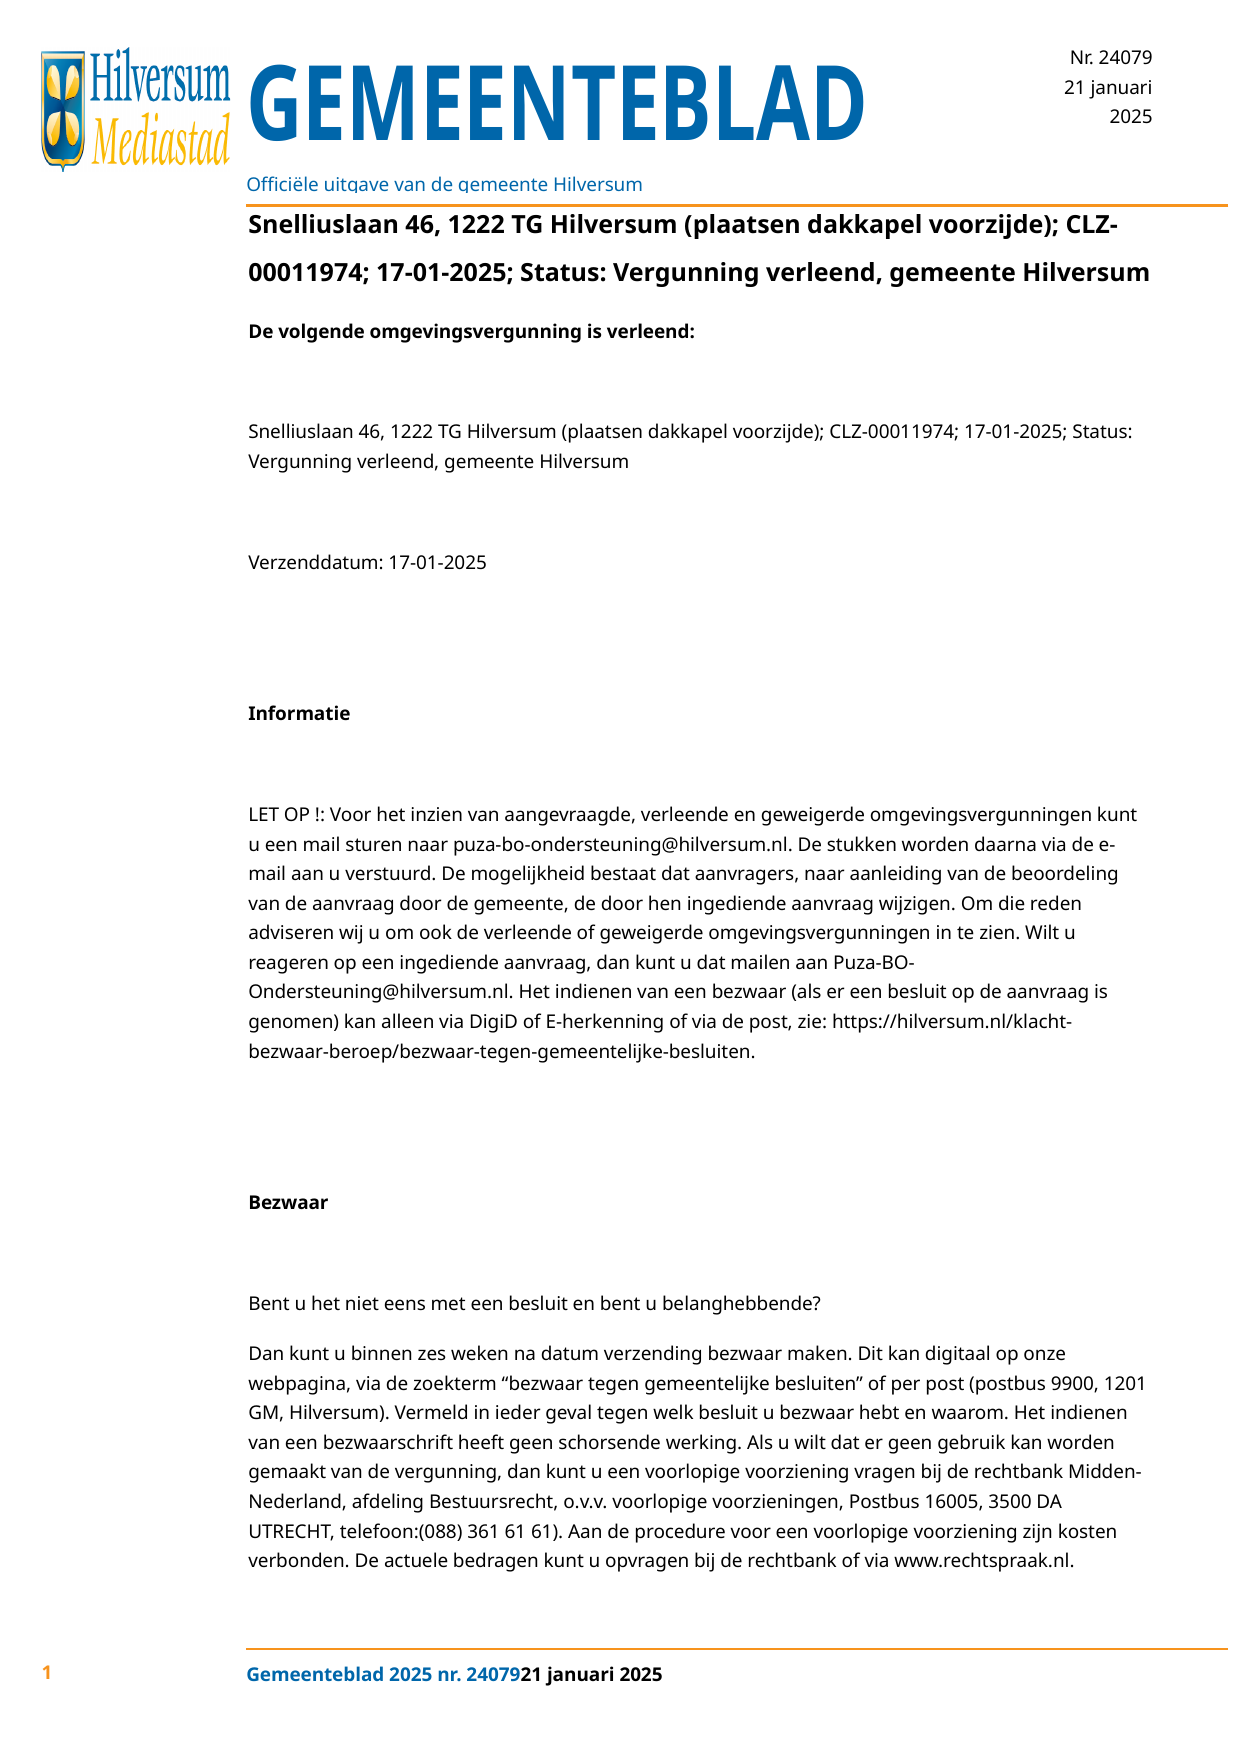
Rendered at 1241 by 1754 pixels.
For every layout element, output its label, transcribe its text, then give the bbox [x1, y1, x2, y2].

text De volgende omgevingsvergunning is verleend: [248, 318, 1152, 344]
text Dan kunt u binnen zes weken na datum verzending bezwaar maken. Dit kan digitaal op onze webpagina, via de zoekterm “bezwaar tegen gemeentelijke besluiten” of per post (postbus 9900, 1201 GM, Hilversum). Vermeld in ieder geval tegen welk besluit u bezwaar hebt en waarom. Het indienen van een bezwaarschrift heeft geen schorsende werking. Als u wilt dat er geen gebruik kan worden gemaakt van de vergunning, dan kunt u een voorlopige voorziening vragen bij de rechtbank Midden-Nederland, afdeling Bestuursrecht, o.v.v. voorlopige voorzieningen, Postbus 16005, 3500 DA UTRECHT, telefoon:(088) 361 61 61). Aan de procedure voor een voorlopige voorziening zijn kosten verbonden. De actuele bedragen kunt u opvragen bij de rechtbank of via www.rechtspraak.nl. [248, 1340, 1152, 1573]
text Informatie [248, 700, 1152, 726]
text Snelliuslaan 46, 1222 TG Hilversum (plaatsen dakkapel voorzijde); CLZ-00011974; 17-01-2025; Status: Vergunning verleend, gemeente Hilversum [248, 207, 1152, 288]
text Snelliuslaan 46, 1222 TG Hilversum (plaatsen dakkapel voorzijde); CLZ-00011974; 17-01-2025; Status: Vergunning verleend, gemeente Hilversum [248, 419, 1152, 474]
text Bent u het niet eens met een besluit en bent u belanghebbende? [248, 1290, 1152, 1316]
picture [41, 47, 231, 172]
text Verzenddatum: 17-01-2025 [248, 549, 1152, 575]
text LET OP !: Voor het inzien van aangevraagde, verleende en geweigerde omgevingsvergunningen kunt u een mail sturen naar puza-bo-ondersteuning@hilversum.nl. De stukken worden daarna via de e-mail aan u verstuurd. De mogelijkheid bestaat dat aanvragers, naar aanleiding van de beoordeling van de aanvraag door de gemeente, de door hen ingediende aanvraag wijzigen. Om die reden adviseren wij u om ook de verleende of geweigerde omgevingsvergunningen in te zien. Wilt u reageren op een ingediende aanvraag, dan kunt u dat mailen aan Puza-BO-Ondersteuning@hilversum.nl. Het indienen van een bezwaar (als er een besluit op de aanvraag is genomen) kan alleen via DigiD of E-herkenning of via de post, zie: https://hilversum.nl/klacht-bezwaar-beroep/bezwaar-tegen-gemeentelijke-besluiten. [248, 801, 1152, 1064]
text Bezwaar [248, 1189, 1152, 1215]
